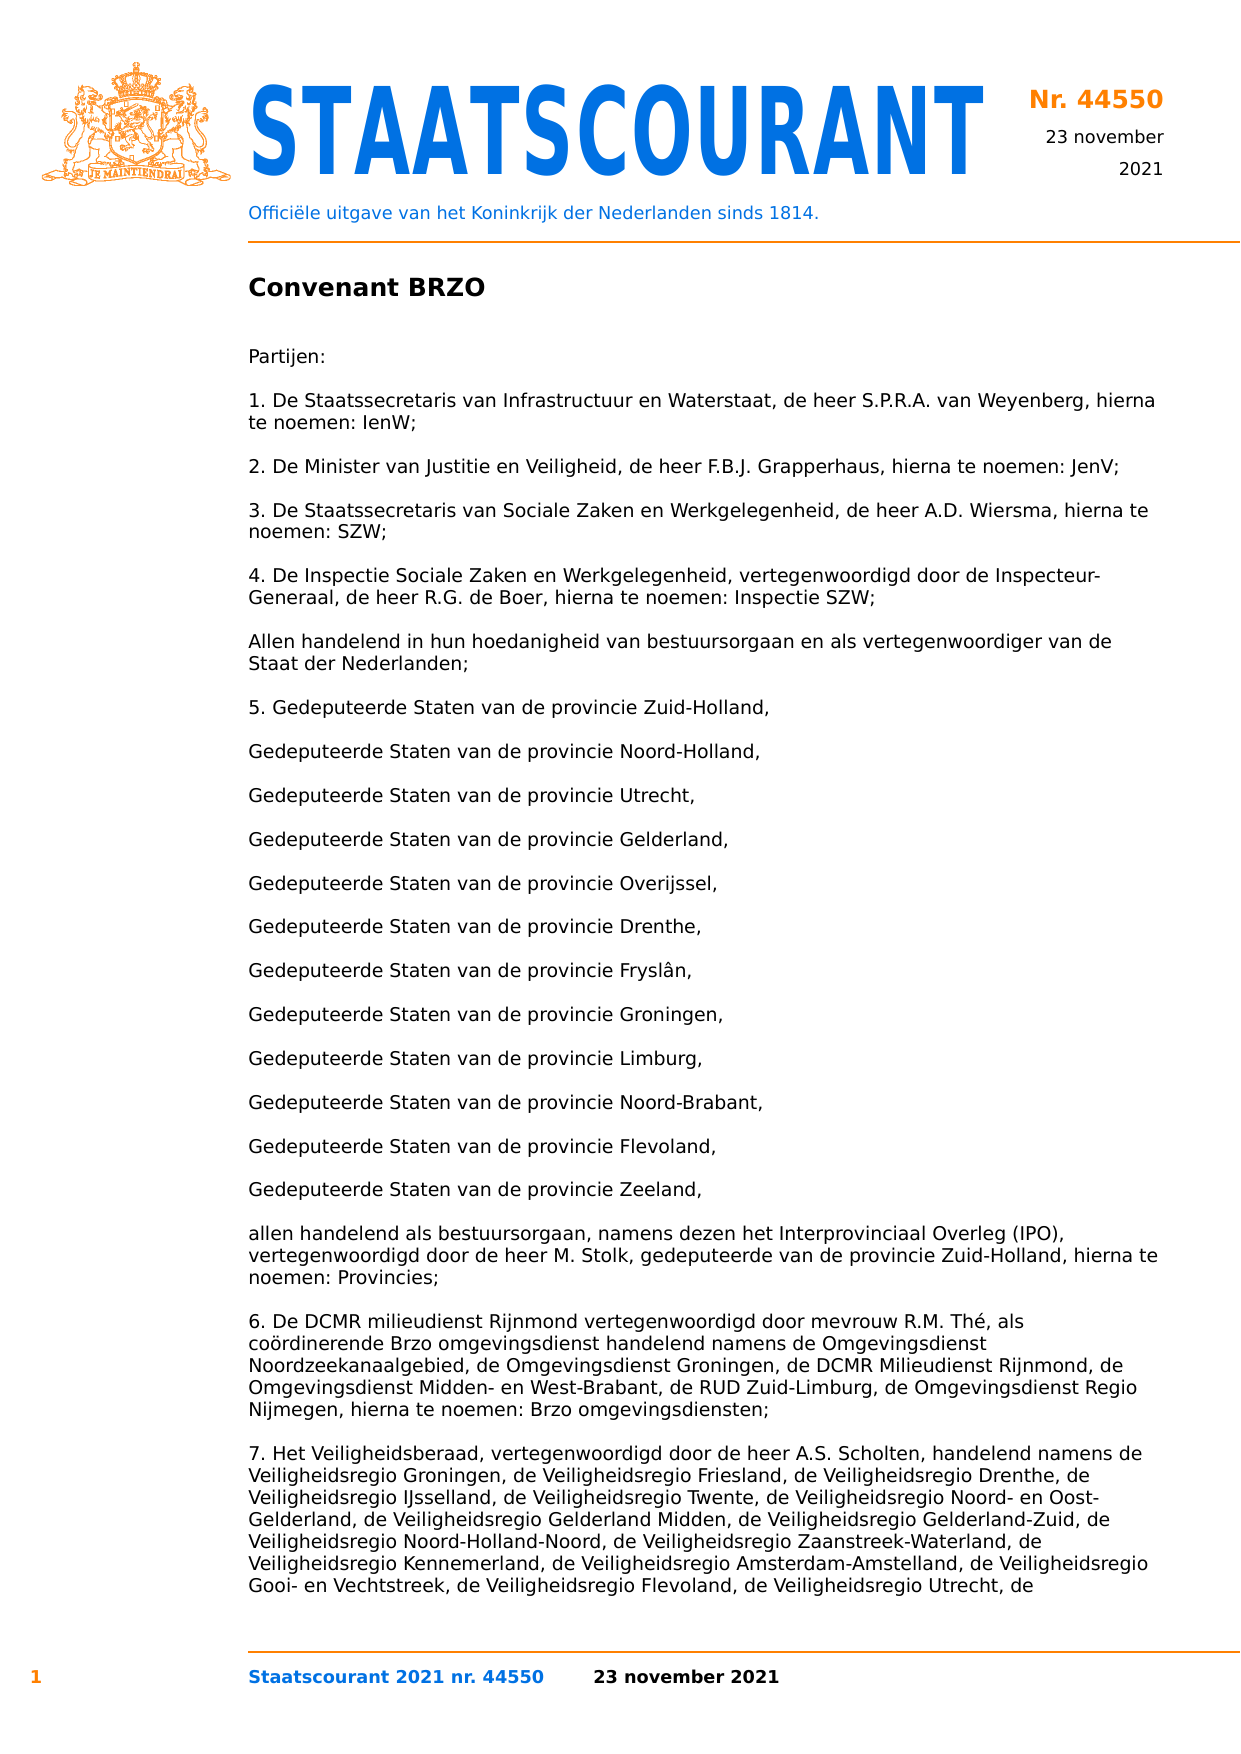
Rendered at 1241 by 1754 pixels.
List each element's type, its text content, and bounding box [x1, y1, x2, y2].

text Gedeputeerde Staten van de provincie Fryslân, [248, 960, 1163, 982]
table_cell 2021 [998, 153, 1240, 203]
subtitle Convenant BRZO [248, 273, 1163, 302]
text Gedeputeerde Staten van de provincie Drenthe, [248, 916, 1163, 938]
text 7. Het Veiligheidsberaad, vertegenwoordigd door de heer A.S. Scholten, handelend namens de Veiligheidsregio Groningen, de Veiligheidsregio Friesland, de Veiligheidsregio Drenthe, de Veiligheidsregio IJsselland, de Veiligheidsregio Twente, de Veiligheidsregio Noord- en Oost-Gelderland, de Veiligheidsregio Gelderland Midden, de Veiligheidsregio Gelderland-Zuid, de Veiligheidsregio Noord-Holland-Noord, de Veiligheidsregio Zaanstreek-Waterland, de Veiligheidsregio Kennemerland, de Veiligheidsregio Amsterdam-Amstelland, de Veiligheidsregio Gooi- en Vechtstreek, de Veiligheidsregio Flevoland, de Veiligheidsregio Utrecht, de [248, 1443, 1163, 1597]
text Gedeputeerde Staten van de provincie Groningen, [248, 1004, 1163, 1026]
text Gedeputeerde Staten van de provincie Flevoland, [248, 1136, 1163, 1157]
picture [41, 62, 231, 186]
text Gedeputeerde Staten van de provincie Noord-Brabant, [248, 1092, 1163, 1114]
table_cell Officiële uitgave van het Koninkrijk der Nederlanden sinds 1814. [248, 203, 1240, 241]
text Gedeputeerde Staten van de provincie Utrecht, [248, 785, 1163, 807]
text allen handelend als bestuursorgaan, namens dezen het Interprovinciaal Overleg (IPO), vertegenwoordigd door de heer M. Stolk, gedeputeerde van de provincie Zuid-Holland, hierna te noemen: Provincies; [248, 1223, 1163, 1289]
text 6. De DCMR milieudienst Rijnmond vertegenwoordigd door mevrouw R.M. Thé, als coördinerende Brzo omgevingsdienst handelend namens de Omgevingsdienst Noordzeekanaalgebied, de Omgevingsdienst Groningen, de DCMR Milieudienst Rijnmond, de Omgevingsdienst Midden- en West-Brabant, de RUD Zuid-Limburg, de Omgevingsdienst Regio Nijmegen, hierna te noemen: Brzo omgevingsdiensten; [248, 1311, 1163, 1421]
table_header Nr. 44550 [998, 62, 1240, 121]
table_header STAATSCOURANT [248, 62, 998, 203]
text 3. De Staatssecretaris van Sociale Zaken en Werkgelegenheid, de heer A.D. Wiersma, hierna te noemen: SZW; [248, 499, 1163, 543]
text 5. Gedeputeerde Staten van de provincie Zuid-Holland, [248, 697, 1163, 719]
text Gedeputeerde Staten van de provincie Gelderland, [248, 828, 1163, 851]
text Gedeputeerde Staten van de provincie Zeeland, [248, 1179, 1163, 1201]
text Gedeputeerde Staten van de provincie Noord-Holland, [248, 741, 1163, 763]
text 2. De Minister van Justitie en Veiligheid, de heer F.B.J. Grapperhaus, hierna te noemen: JenV; [248, 456, 1163, 478]
text Partijen: [248, 346, 1163, 368]
text Gedeputeerde Staten van de provincie Overijssel, [248, 872, 1163, 894]
text Allen handelend in hun hoedanigheid van bestuursorgaan en als vertegenwoordiger van de Staat der Nederlanden; [248, 631, 1163, 675]
text 1. De Staatssecretaris van Infrastructuur en Waterstaat, de heer S.P.R.A. van Weyenberg, hierna te noemen: IenW; [248, 390, 1163, 434]
table_cell 23 november [998, 121, 1240, 153]
text Gedeputeerde Staten van de provincie Limburg, [248, 1048, 1163, 1070]
table_header [25, 62, 248, 241]
text 4. De Inspectie Sociale Zaken en Werkgelegenheid, vertegenwoordigd door de Inspecteur- Generaal, de heer R.G. de Boer, hierna te noemen: Inspectie SZW; [248, 565, 1163, 609]
